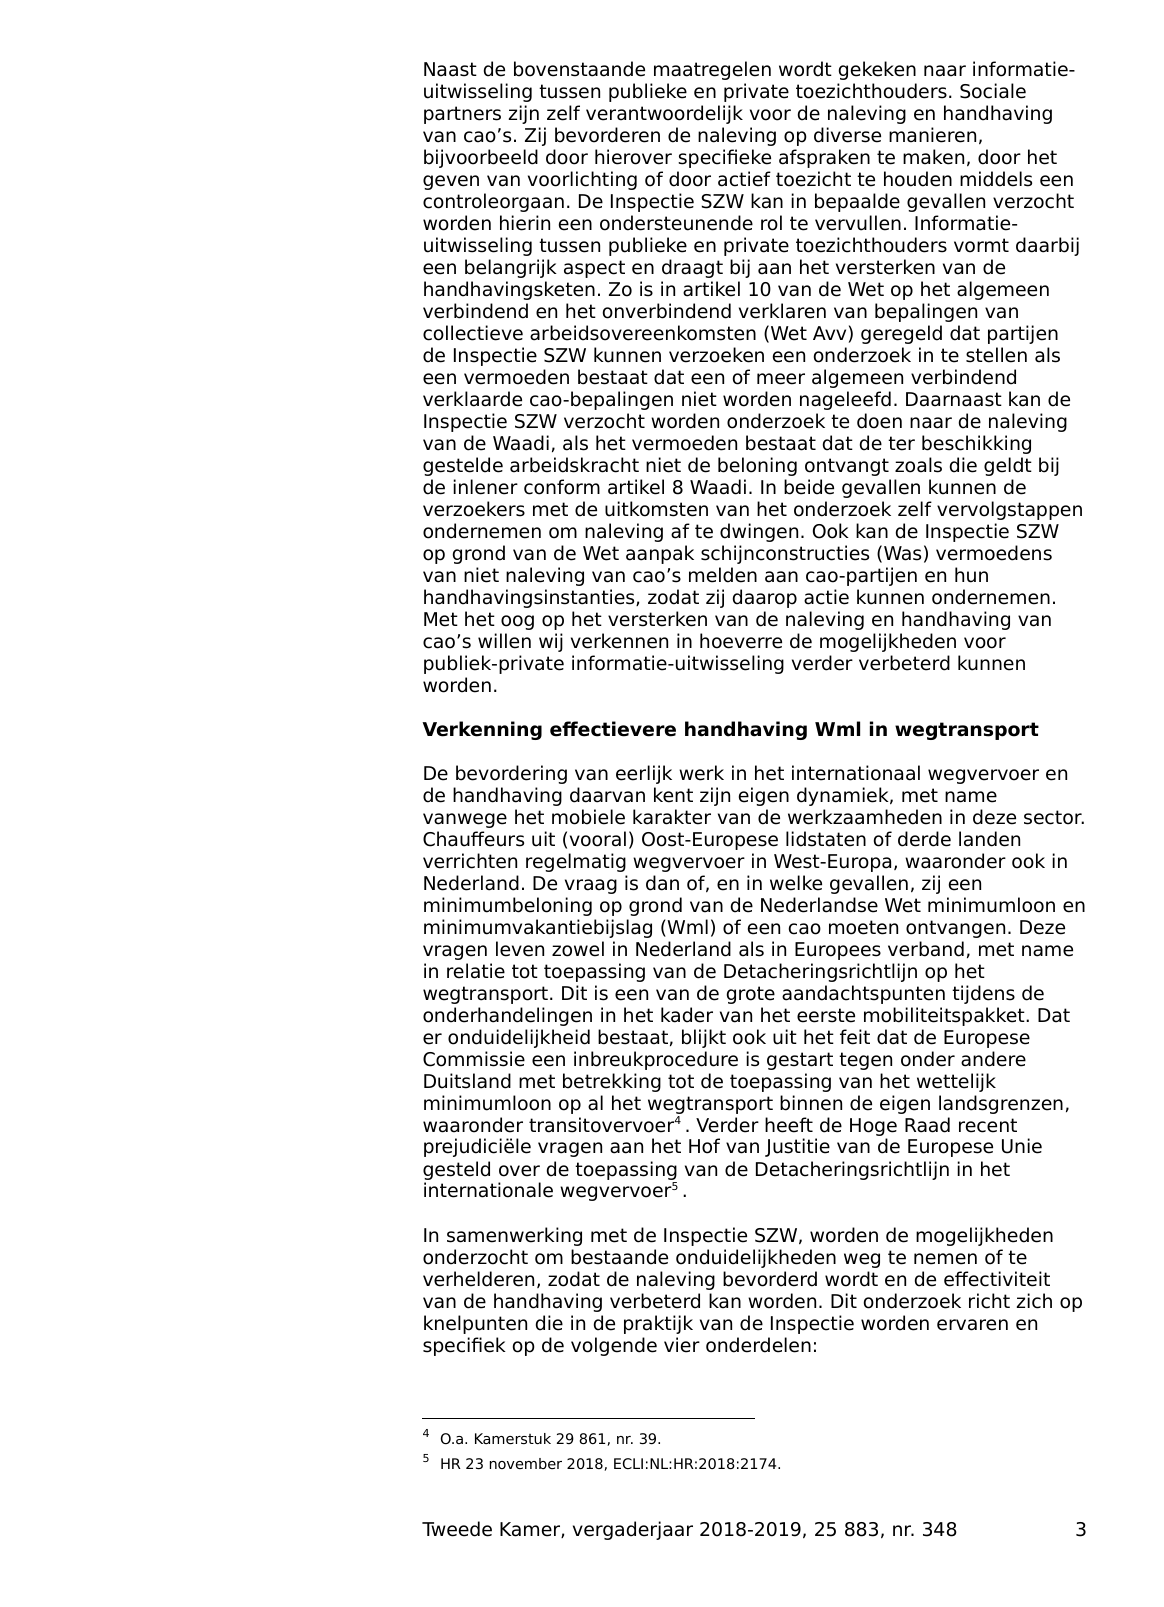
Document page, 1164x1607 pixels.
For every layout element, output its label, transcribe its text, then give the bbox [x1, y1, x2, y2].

text De bevordering van eerlijk werk in het internationaal wegvervoer en de handhaving daarvan kent zijn eigen dynamiek, met name vanwege het mobiele karakter van de werkzaamheden in deze sector. Chauffeurs uit (vooral) Oost-Europese lidstaten of derde landen verrichten regelmatig wegvervoer in West-Europa, waaronder ook in Nederland. De vraag is dan of, en in welke gevallen, zij een minimumbeloning op grond van de Nederlandse Wet minimumloon en minimumvakantiebijslag (Wml) of een cao moeten ontvangen. Deze vragen leven zowel in Nederland als in Europees verband, met name in relatie tot toepassing van de Detacheringsrichtlijn op het wegtransport. Dit is een van de grote aandachtspunten tijdens de onderhandelingen in het kader van het eerste mobiliteitspakket. Dat er onduidelijkheid bestaat, blijkt ook uit het feit dat de Europese Commissie een inbreukprocedure is gestart tegen onder andere Duitsland met betrekking tot de toepassing van het wettelijk minimumloon op al het wegtransport binnen de eigen landsgrenzen, waaronder transitovervoer. Verder heeft de Hoge Raad recent prejudiciële vragen aan het Hof van Justitie van de Europese Unie gesteld over de toepassing van de Detacheringsrichtlijn in het internationale wegvervoer. [422, 763, 1087, 1202]
text In samenwerking met de Inspectie SZW, worden de mogelijkheden onderzocht om bestaande onduidelijkheden weg te nemen of te verhelderen, zodat de naleving bevorderd wordt en de effectiviteit van de handhaving verbeterd kan worden. Dit onderzoek richt zich op knelpunten die in de praktijk van de Inspectie worden ervaren en specifiek op de volgende vier onderdelen: [422, 1224, 1087, 1356]
text Naast de bovenstaande maatregelen wordt gekeken naar informatie-uitwisseling tussen publieke en private toezichthouders. Sociale partners zijn zelf verantwoordelijk voor de naleving en handhaving van cao’s. Zij bevorderen de naleving op diverse manieren, bijvoorbeeld door hierover specifieke afspraken te maken, door het geven van voorlichting of door actief toezicht te houden middels een controleorgaan. De Inspectie SZW kan in bepaalde gevallen verzocht worden hierin een ondersteunende rol te vervullen. Informatie-uitwisseling tussen publieke en private toezichthouders vormt daarbij een belangrijk aspect en draagt bij aan het versterken van de handhavingsketen. Zo is in artikel 10 van de Wet op het algemeen verbindend en het onverbindend verklaren van bepalingen van collectieve arbeidsovereenkomsten (Wet Avv) geregeld dat partijen de Inspectie SZW kunnen verzoeken een onderzoek in te stellen als een vermoeden bestaat dat een of meer algemeen verbindend verklaarde cao-bepalingen niet worden nageleefd. Daarnaast kan de Inspectie SZW verzocht worden onderzoek te doen naar de naleving van de Waadi, als het vermoeden bestaat dat de ter beschikking gestelde arbeidskracht niet de beloning ontvangt zoals die geldt bij de inlener conform artikel 8 Waadi. In beide gevallen kunnen de verzoekers met de uitkomsten van het onderzoek zelf vervolgstappen ondernemen om naleving af te dwingen. Ook kan de Inspectie SZW op grond van de Wet aanpak schijnconstructies (Was) vermoedens van niet naleving van cao’s melden aan cao-partijen en hun handhavingsinstanties, zodat zij daarop actie kunnen ondernemen. Met het oog op het versterken van de naleving en handhaving van cao’s willen wij verkennen in hoeverre de mogelijkheden voor publiek-private informatie-uitwisseling verder verbeterd kunnen worden. [422, 59, 1087, 696]
text HR 23 november 2018, ECLI:NL:HR:2018:2174. [422, 1452, 1087, 1474]
text O.a. Kamerstuk 29 861, nr. 39. [422, 1427, 1087, 1449]
subtitle Verkenning effectievere handhaving Wml in wegtransport [422, 719, 1087, 741]
